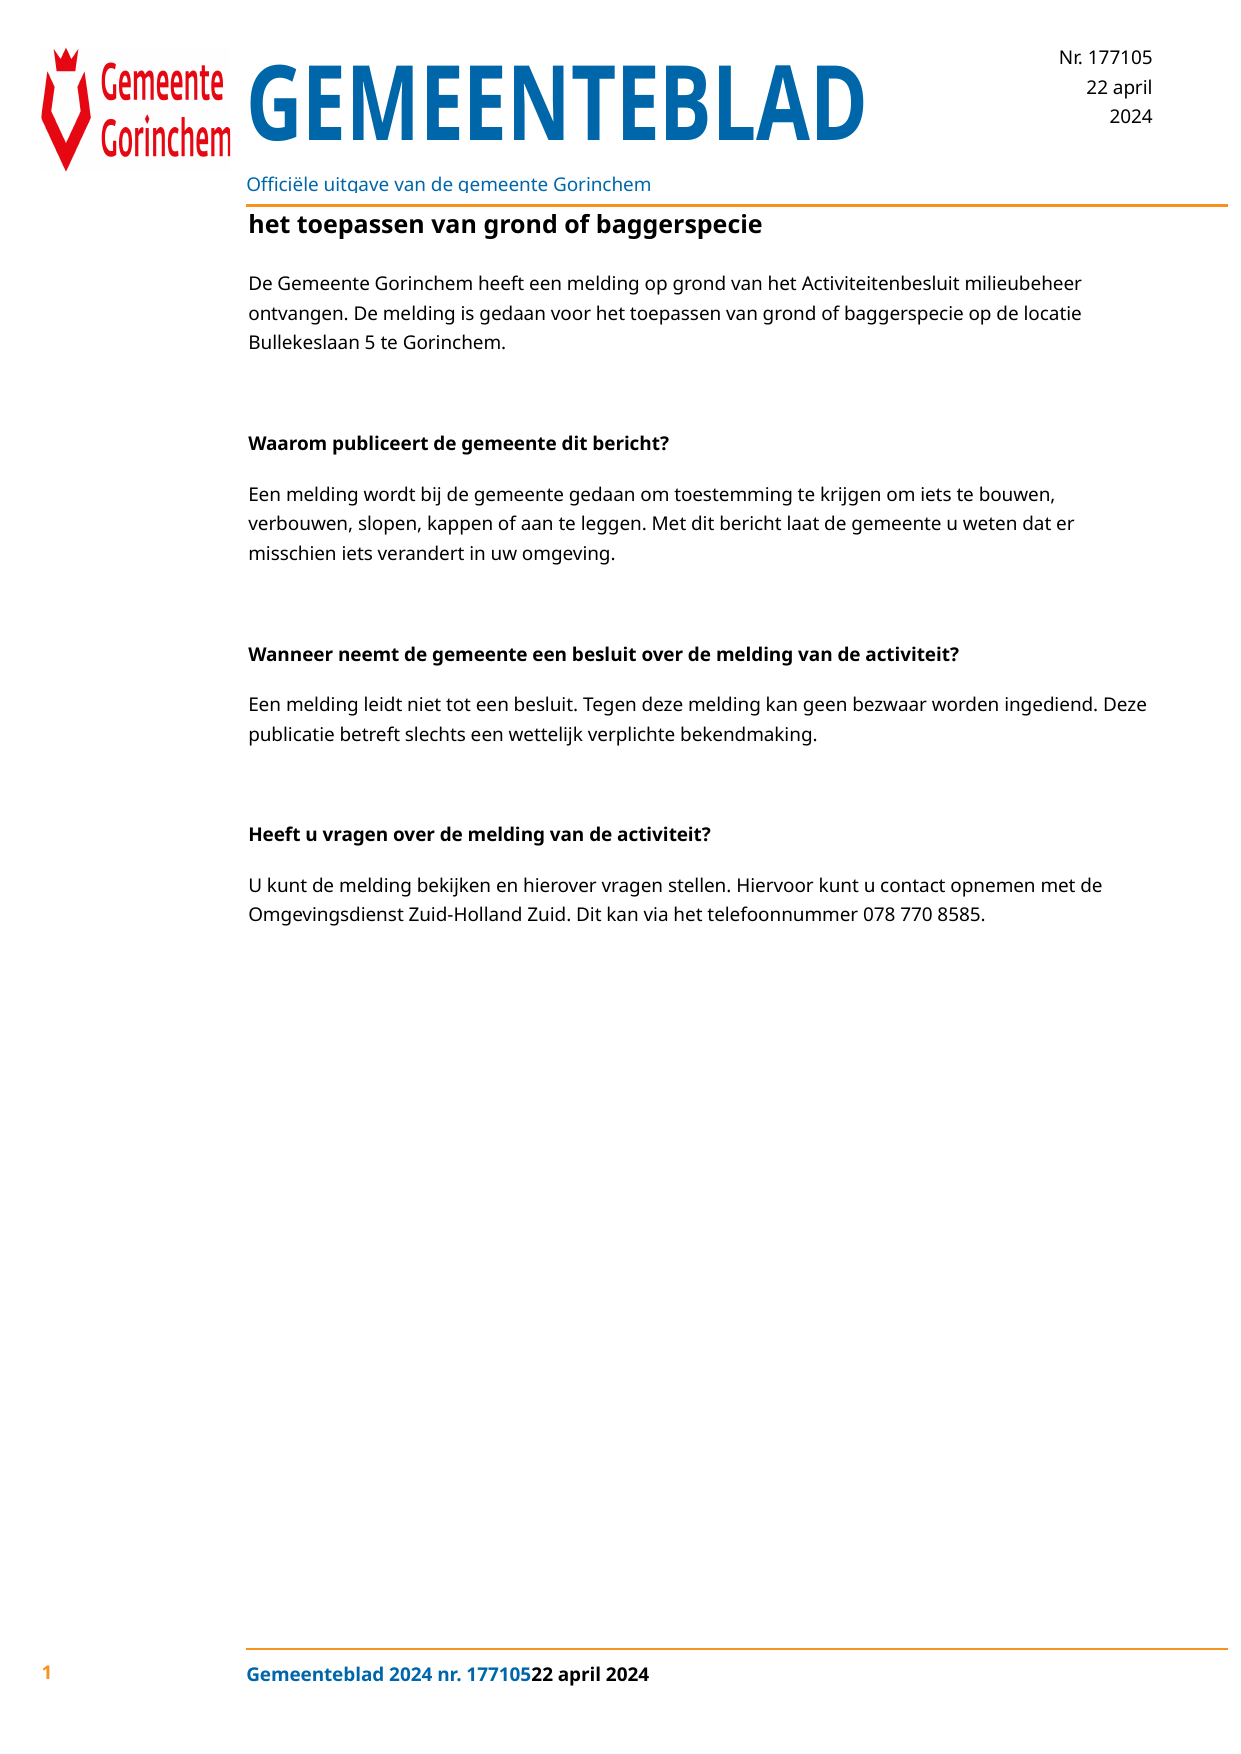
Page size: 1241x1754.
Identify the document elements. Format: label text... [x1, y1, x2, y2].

text Wanneer neemt de gemeente een besluit over de melding van de activiteit? [248, 641, 1152, 666]
text Waarom publiceert de gemeente dit bericht? [248, 430, 1152, 456]
text De Gemeente Gorinchem heeft een melding op grond van het Activiteitenbesluit milieubeheer ontvangen. De melding is gedaan voor het toepassen van grond of baggerspecie op de locatie Bullekeslaan 5 te Gorinchem. [248, 270, 1152, 355]
text Een melding leidt niet tot een besluit. Tegen deze melding kan geen bezwaar worden ingediend. Deze publicatie betreft slechts een wettelijk verplichte bekendmaking. [248, 691, 1152, 746]
picture [41, 47, 231, 172]
text Een melding wordt bij de gemeente gedaan om toestemming te krijgen om iets te bouwen, verbouwen, slopen, kappen of aan te leggen. Met dit bericht laat de gemeente u weten dat er misschien iets verandert in uw omgeving. [248, 481, 1152, 566]
text U kunt de melding bekijken en hierover vragen stellen. Hiervoor kunt u contact opnemen met de Omgevingsdienst Zuid-Holland Zuid. Dit kan via het telefoonnummer 078 770 8585. [248, 872, 1152, 927]
text Heeft u vragen over de melding van de activiteit? [248, 822, 1152, 847]
text het toepassen van grond of baggerspecie [248, 207, 1152, 241]
